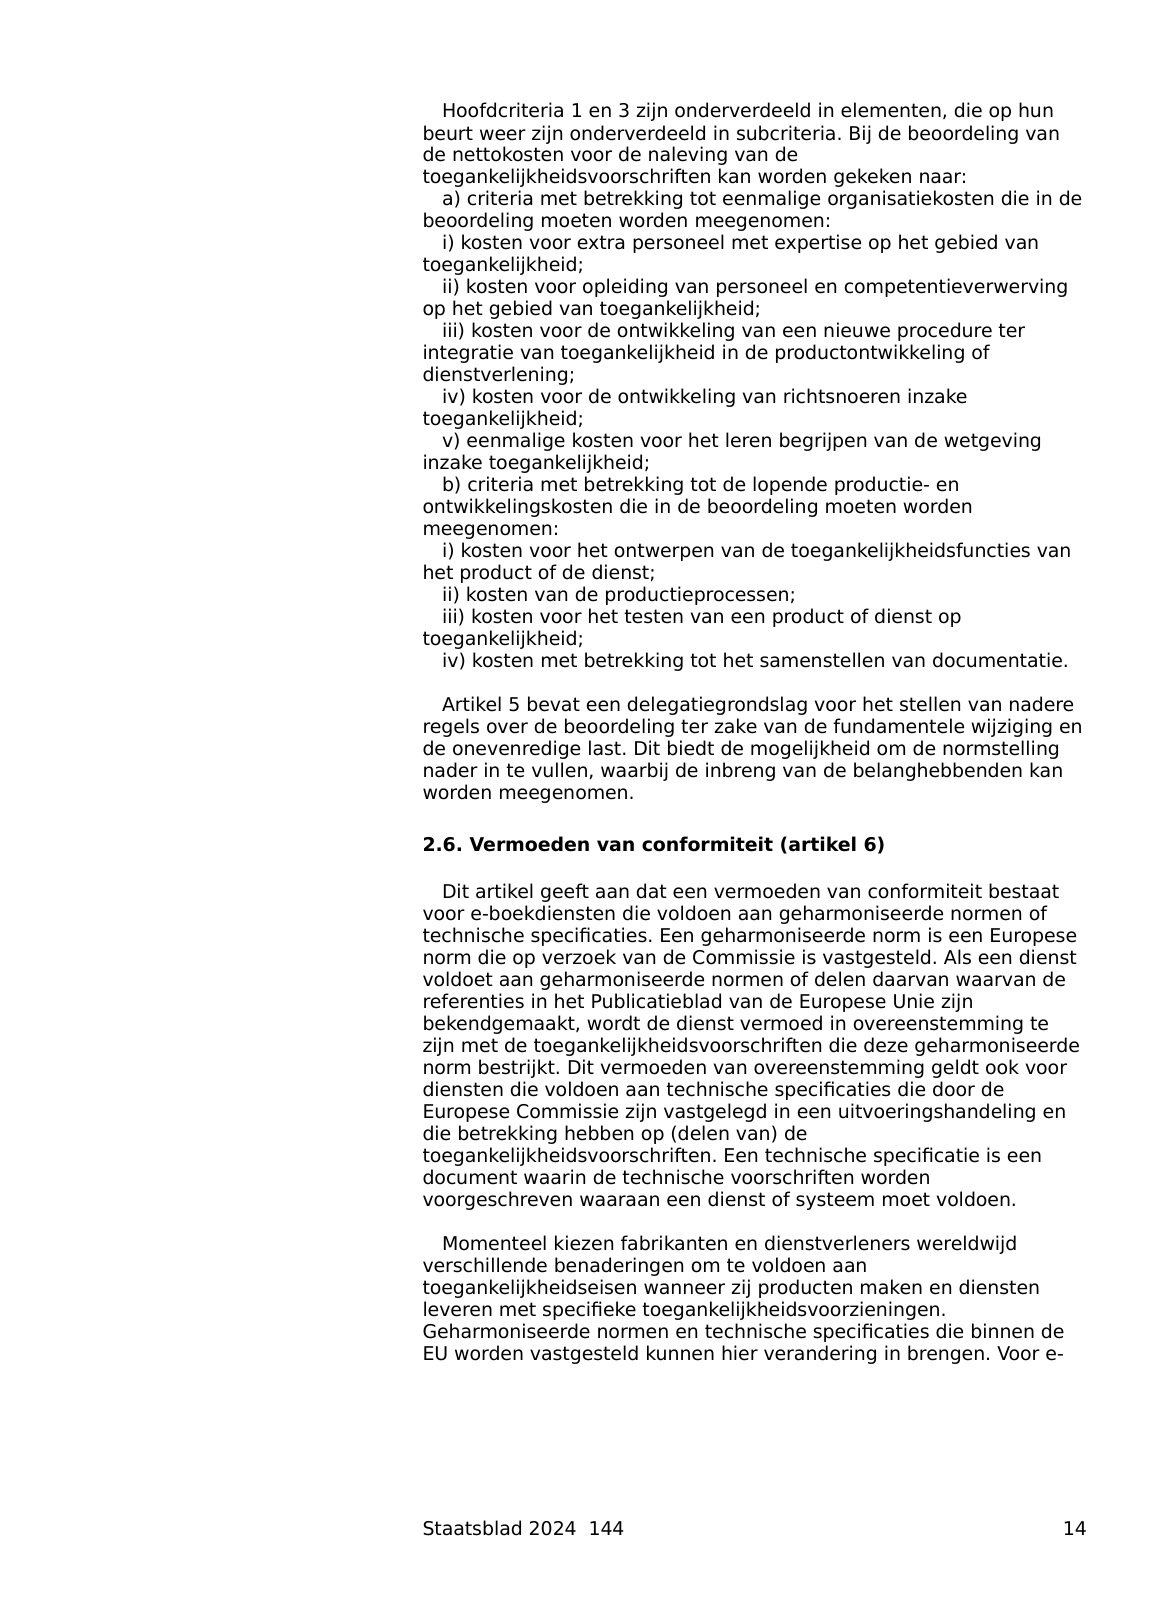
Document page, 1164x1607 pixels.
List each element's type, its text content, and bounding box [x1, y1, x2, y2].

text iii) kosten voor de ontwikkeling van een nieuwe procedure ter integratie van toegankelijkheid in de productontwikkeling of dienstverlening; [422, 320, 1087, 386]
text a) criteria met betrekking tot eenmalige organisatiekosten die in de beoordeling moeten worden meegenomen: [422, 188, 1087, 232]
text b) criteria met betrekking tot de lopende productie- en ontwikkelingskosten die in de beoordeling moeten worden meegenomen: [422, 474, 1087, 540]
text iv) kosten met betrekking tot het samenstellen van documentatie. [422, 650, 1087, 672]
text Artikel 5 bevat een delegatiegrondslag voor het stellen van nadere regels over de beoordeling ter zake van de fundamentele wijziging en de onevenredige last. Dit biedt de mogelijkheid om de normstelling nader in te vullen, waarbij de inbreng van de belanghebbenden kan worden meegenomen. [422, 694, 1087, 804]
text ii) kosten van de productieprocessen; [422, 584, 1087, 606]
text ii) kosten voor opleiding van personeel en competentieverwerving op het gebied van toegankelijkheid; [422, 276, 1087, 320]
text iii) kosten voor het testen van een product of dienst op toegankelijkheid; [422, 606, 1087, 650]
text i) kosten voor extra personeel met expertise op het gebied van toegankelijkheid; [422, 232, 1087, 276]
text iv) kosten voor de ontwikkeling van richtsnoeren inzake toegankelijkheid; [422, 386, 1087, 430]
text Hoofdcriteria 1 en 3 zijn onderverdeeld in elementen, die op hun beurt weer zijn onderverdeeld in subcriteria. Bij de beoordeling van de nettokosten voor de naleving van de toegankelijkheidsvoorschriften kan worden gekeken naar: [422, 100, 1087, 188]
subtitle 2.6. Vermoeden van conformiteit (artikel 6) [422, 834, 1087, 856]
text i) kosten voor het ontwerpen van de toegankelijkheidsfuncties van het product of de dienst; [422, 540, 1087, 584]
text v) eenmalige kosten voor het leren begrijpen van de wetgeving inzake toegankelijkheid; [422, 430, 1087, 474]
text Momenteel kiezen fabrikanten en dienstverleners wereldwijd verschillende benaderingen om te voldoen aan toegankelijkheidseisen wanneer zij producten maken en diensten leveren met specifieke toegankelijkheidsvoorzieningen. Geharmoniseerde normen en technische specificaties die binnen de EU worden vastgesteld kunnen hier verandering in brengen. Voor e- [422, 1233, 1087, 1365]
text Dit artikel geeft aan dat een vermoeden van conformiteit bestaat voor e-boekdiensten die voldoen aan geharmoniseerde normen of technische specificaties. Een geharmoniseerde norm is een Europese norm die op verzoek van de Commissie is vastgesteld. Als een dienst voldoet aan geharmoniseerde normen of delen daarvan waarvan de referenties in het Publicatieblad van de Europese Unie zijn bekendgemaakt, wordt de dienst vermoed in overeenstemming te zijn met de toegankelijkheidsvoorschriften die deze geharmoniseerde norm bestrijkt. Dit vermoeden van overeenstemming geldt ook voor diensten die voldoen aan technische specificaties die door de Europese Commissie zijn vastgelegd in een uitvoeringshandeling en die betrekking hebben op (delen van) de toegankelijkheidsvoorschriften. Een technische specificatie is een document waarin de technische voorschriften worden voorgeschreven waaraan een dienst of systeem moet voldoen. [422, 881, 1087, 1211]
